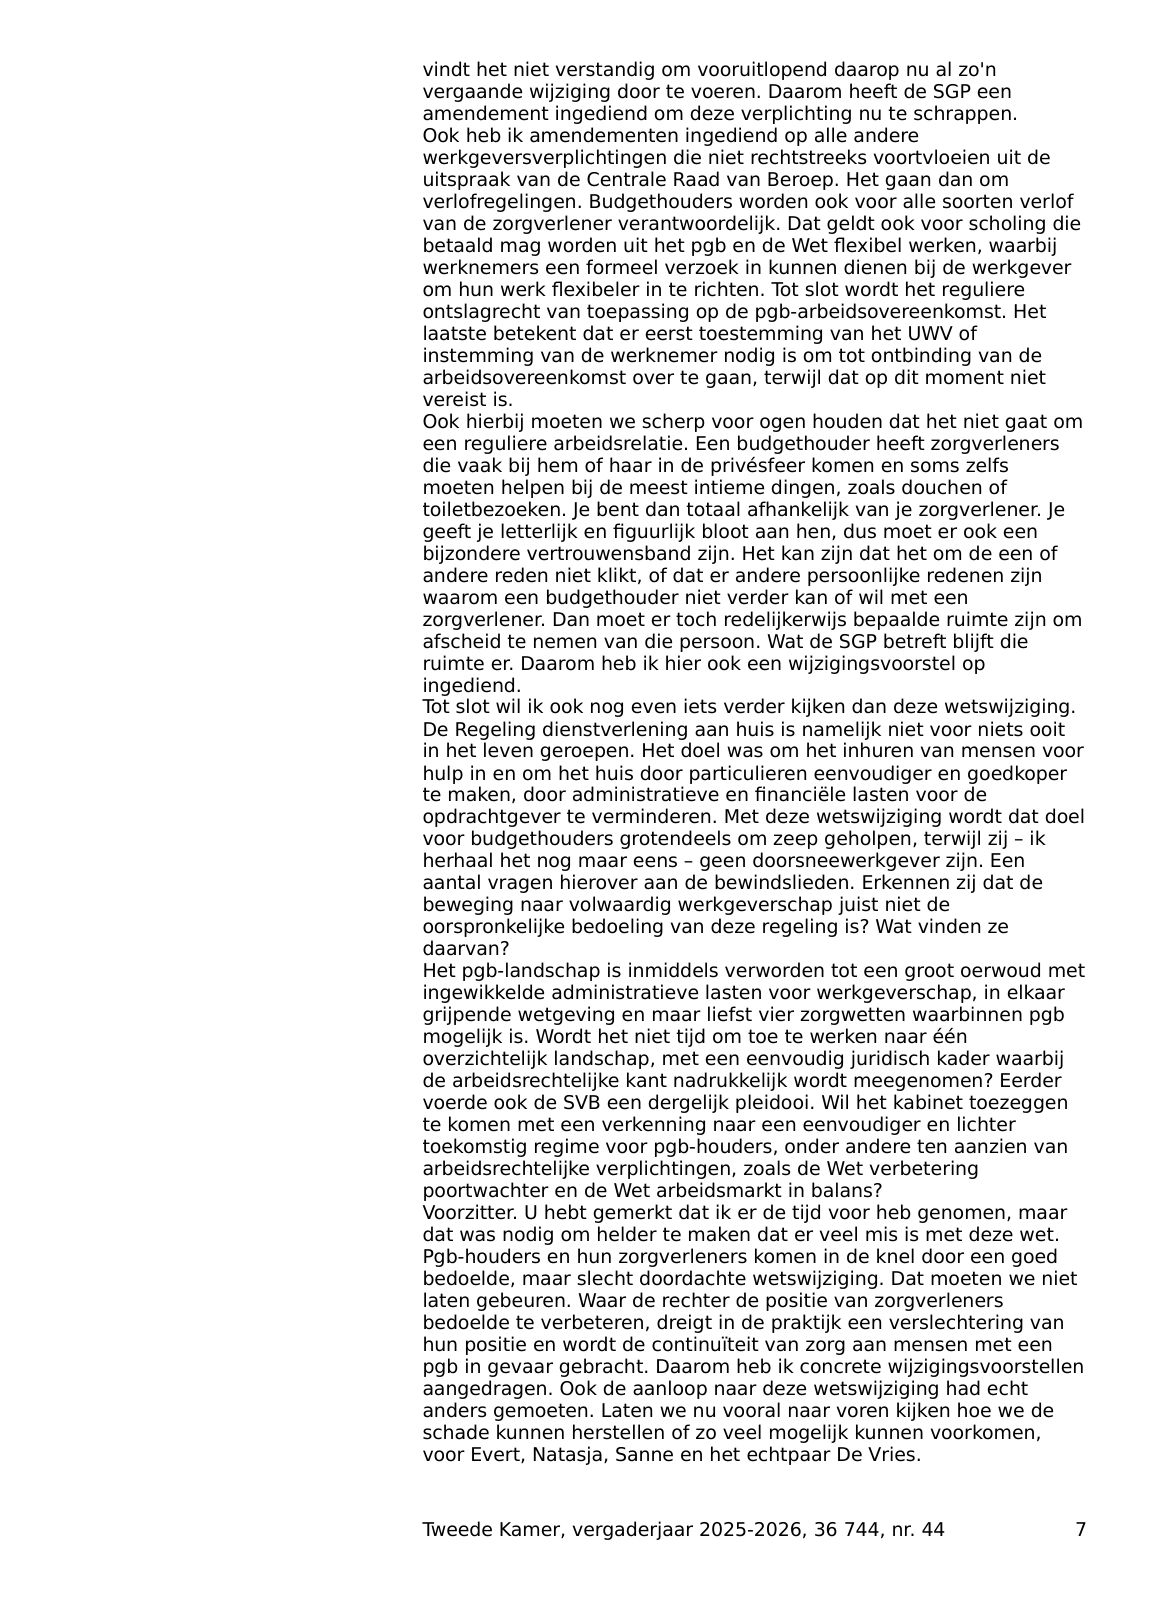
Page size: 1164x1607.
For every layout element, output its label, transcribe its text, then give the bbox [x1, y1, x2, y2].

text Het pgb-landschap is inmiddels verworden tot een groot oerwoud met ingewikkelde administratieve lasten voor werkgeverschap, in elkaar grijpende wetgeving en maar liefst vier zorgwetten waarbinnen pgb mogelijk is. Wordt het niet tijd om toe te werken naar één overzichtelijk landschap, met een eenvoudig juridisch kader waarbij de arbeidsrechtelijke kant nadrukkelijk wordt meegenomen? Eerder voerde ook de SVB een dergelijk pleidooi. Wil het kabinet toezeggen te komen met een verkenning naar een eenvoudiger en lichter toekomstig regime voor pgb-houders, onder andere ten aanzien van arbeidsrechtelijke verplichtingen, zoals de Wet verbetering poortwachter en de Wet arbeidsmarkt in balans? [422, 960, 1087, 1202]
text Ook hierbij moeten we scherp voor ogen houden dat het niet gaat om een reguliere arbeidsrelatie. Een budgethouder heeft zorgverleners die vaak bij hem of haar in de privésfeer komen en soms zelfs moeten helpen bij de meest intieme dingen, zoals douchen of toiletbezoeken. Je bent dan totaal afhankelijk van je zorgverlener. Je geeft je letterlijk en figuurlijk bloot aan hen, dus moet er ook een bijzondere vertrouwensband zijn. Het kan zijn dat het om de een of andere reden niet klikt, of dat er andere persoonlijke redenen zijn waarom een budgethouder niet verder kan of wil met een zorgverlener. Dan moet er toch redelijkerwijs bepaalde ruimte zijn om afscheid te nemen van die persoon. Wat de SGP betreft blijft die ruimte er. Daarom heb ik hier ook een wijzigingsvoorstel op ingediend. [422, 411, 1087, 696]
text Ook heb ik amendementen ingediend op alle andere werkgeversverplichtingen die niet rechtstreeks voortvloeien uit de uitspraak van de Centrale Raad van Beroep. Het gaan dan om verlofregelingen. Budgethouders worden ook voor alle soorten verlof van de zorgverlener verantwoordelijk. Dat geldt ook voor scholing die betaald mag worden uit het pgb en de Wet flexibel werken, waarbij werknemers een formeel verzoek in kunnen dienen bij de werkgever om hun werk flexibeler in te richten. Tot slot wordt het reguliere ontslagrecht van toepassing op de pgb-arbeidsovereenkomst. Het laatste betekent dat er eerst toestemming van het UWV of instemming van de werknemer nodig is om tot ontbinding van de arbeidsovereenkomst over te gaan, terwijl dat op dit moment niet vereist is. [422, 125, 1087, 411]
text Tot slot wil ik ook nog even iets verder kijken dan deze wetswijziging. De Regeling dienstverlening aan huis is namelijk niet voor niets ooit in het leven geroepen. Het doel was om het inhuren van mensen voor hulp in en om het huis door particulieren eenvoudiger en goedkoper te maken, door administratieve en financiële lasten voor de opdrachtgever te verminderen. Met deze wetswijziging wordt dat doel voor budgethouders grotendeels om zeep geholpen, terwijl zij – ik herhaal het nog maar eens – geen doorsneewerkgever zijn. Een aantal vragen hierover aan de bewindslieden. Erkennen zij dat de beweging naar volwaardig werkgeverschap juist niet de oorspronkelijke bedoeling van deze regeling is? Wat vinden ze daarvan? [422, 696, 1087, 960]
text vindt het niet verstandig om vooruitlopend daarop nu al zo'n vergaande wijziging door te voeren. Daarom heeft de SGP een amendement ingediend om deze verplichting nu te schrappen. [422, 59, 1087, 125]
text Voorzitter. U hebt gemerkt dat ik er de tijd voor heb genomen, maar dat was nodig om helder te maken dat er veel mis is met deze wet. Pgb-houders en hun zorgverleners komen in de knel door een goed bedoelde, maar slecht doordachte wetswijziging. Dat moeten we niet laten gebeuren. Waar de rechter de positie van zorgverleners bedoelde te verbeteren, dreigt in de praktijk een verslechtering van hun positie en wordt de continuïteit van zorg aan mensen met een pgb in gevaar gebracht. Daarom heb ik concrete wijzigingsvoorstellen aangedragen. Ook de aanloop naar deze wetswijziging had echt anders gemoeten. Laten we nu vooral naar voren kijken hoe we de schade kunnen herstellen of zo veel mogelijk kunnen voorkomen, voor Evert, Natasja, Sanne en het echtpaar De Vries. [422, 1202, 1087, 1466]
